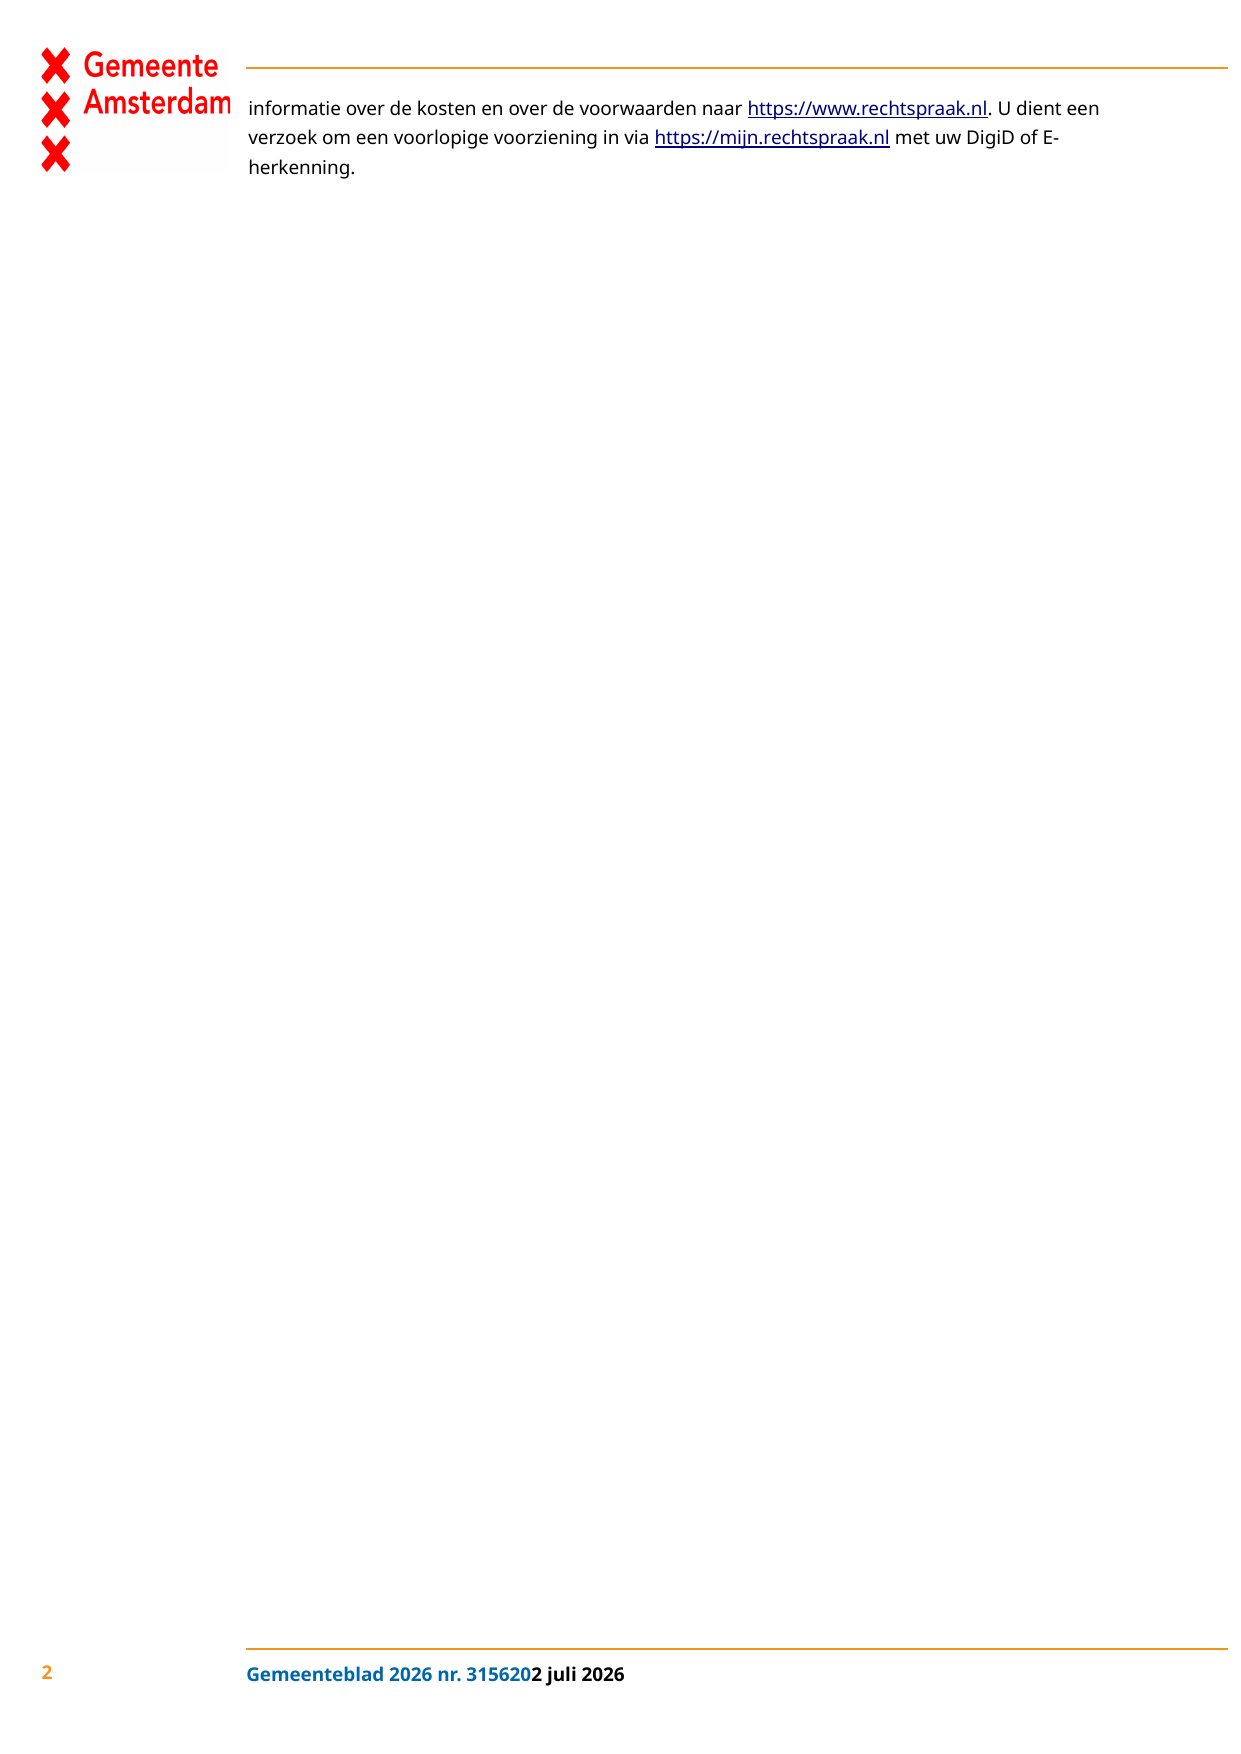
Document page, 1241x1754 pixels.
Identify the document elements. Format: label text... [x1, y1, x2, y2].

picture [41, 47, 231, 172]
text informatie over de kosten en over de voorwaarden naar https://www.rechtspraak.nl. U dient een verzoek om een voorlopige voorziening in via https://mijn.rechtspraak.nl met uw DigiD of E-herkenning. [248, 95, 1152, 180]
